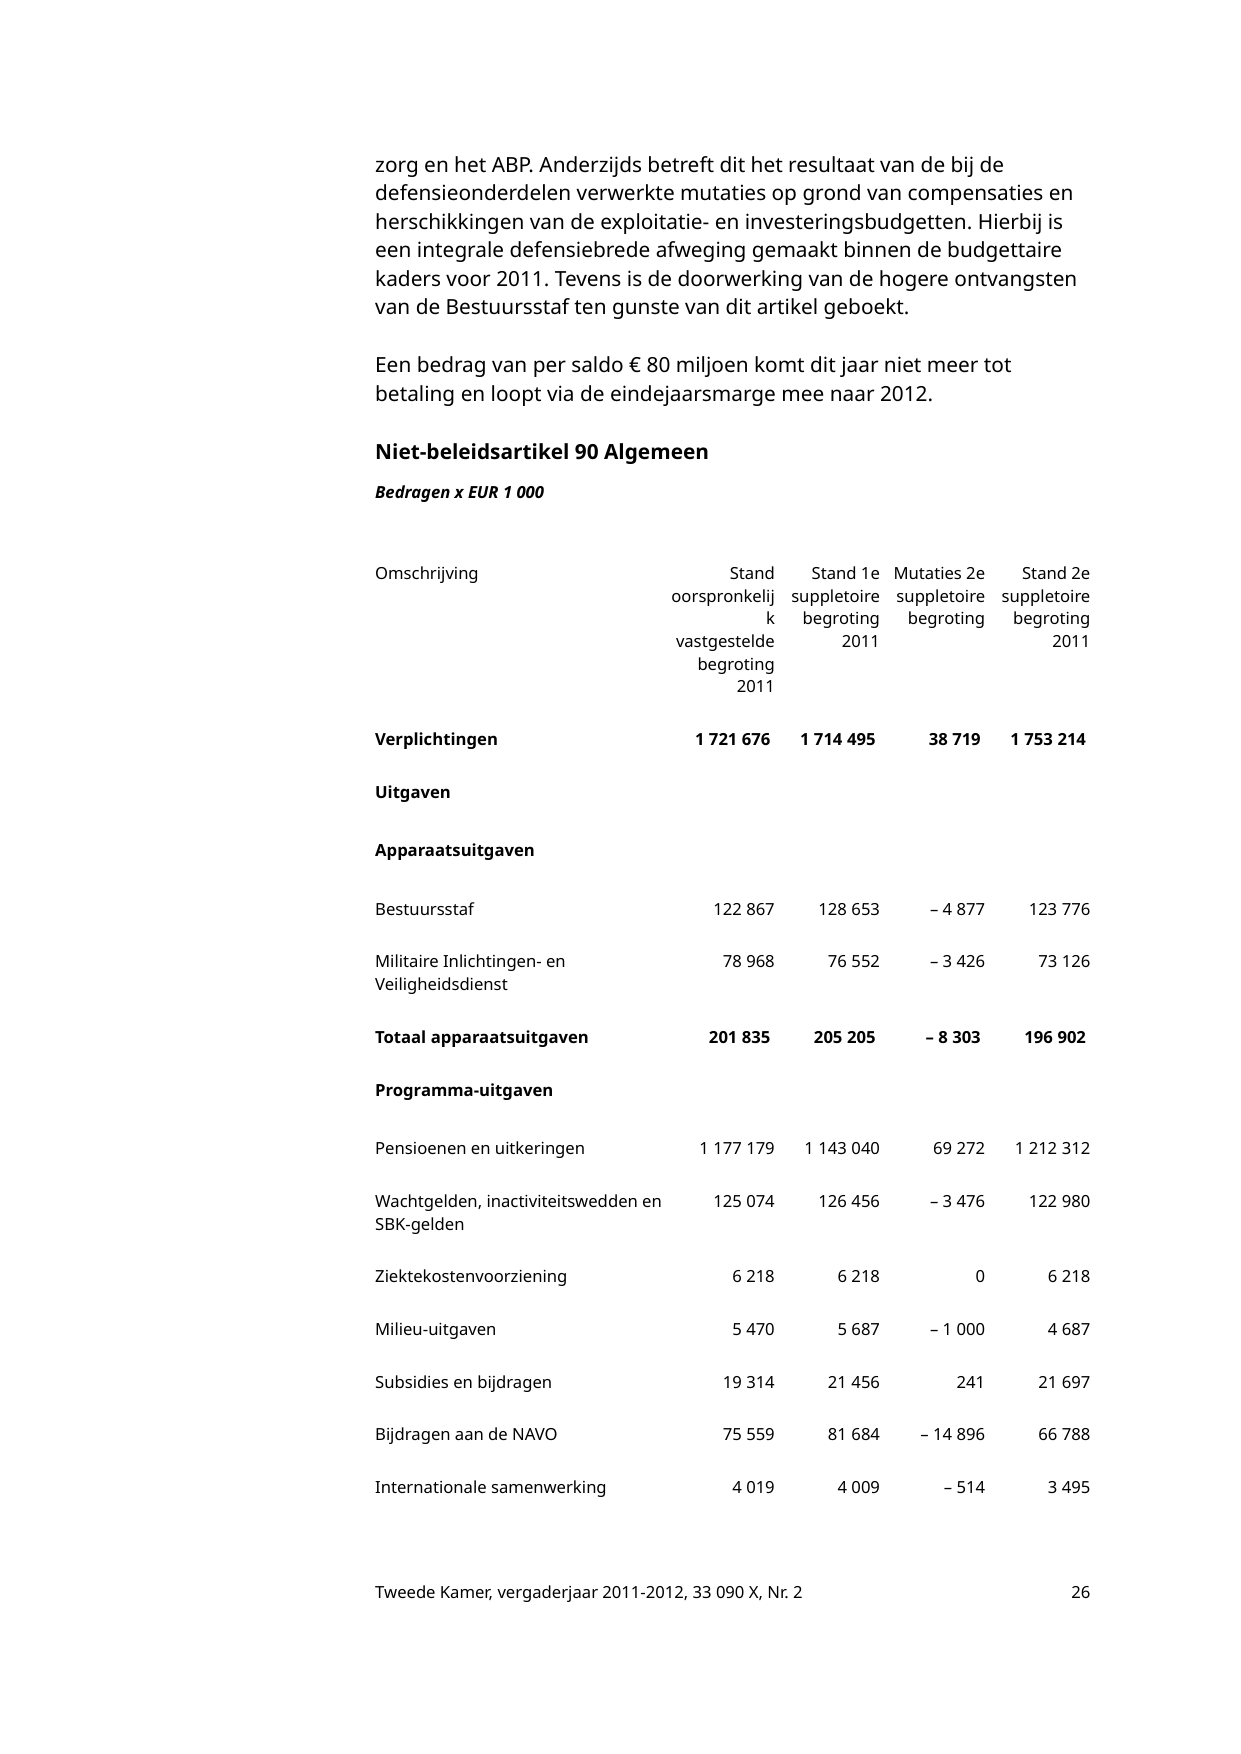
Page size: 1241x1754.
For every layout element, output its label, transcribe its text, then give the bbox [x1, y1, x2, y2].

table_cell 5 687 [775, 1318, 880, 1370]
table_cell 21 697 [985, 1370, 1090, 1423]
table_cell [985, 839, 1090, 897]
table_cell 19 314 [669, 1370, 774, 1423]
table_cell Pensioenen en uitkeringen [375, 1137, 669, 1189]
table_cell [880, 839, 985, 897]
table_cell 6 218 [985, 1265, 1090, 1317]
text Een bedrag van per saldo € 80 miljoen komt dit jaar niet meer tot betaling en loopt via de eindejaarsmarge mee naar 2012. [375, 351, 1090, 407]
table_cell – 3 476 [880, 1189, 985, 1265]
table_cell 1 753 214 [985, 728, 1090, 781]
table_cell 123 776 [985, 898, 1090, 950]
table_cell 1 212 312 [985, 1137, 1090, 1189]
table_cell 1 721 676 [669, 728, 774, 781]
table_cell 205 205 [775, 1026, 880, 1078]
table_cell 4 009 [775, 1476, 880, 1528]
table_cell Bijdragen aan de NAVO [375, 1423, 669, 1476]
table_cell [669, 839, 774, 897]
table_cell 4 687 [985, 1318, 1090, 1370]
table_cell 6 218 [775, 1265, 880, 1317]
table_cell 3 495 [985, 1476, 1090, 1528]
table_header Stand 2e suppletoire begroting 2011 [985, 562, 1090, 728]
table_cell 81 684 [775, 1423, 880, 1476]
table_cell [775, 1078, 880, 1137]
table_cell 73 126 [985, 950, 1090, 1026]
table_cell [880, 1078, 985, 1137]
table_cell 69 272 [880, 1137, 985, 1189]
table_cell Internationale samenwerking [375, 1476, 669, 1528]
table_cell Verplichtingen [375, 728, 669, 781]
table_cell 5 470 [669, 1318, 774, 1370]
table_cell 126 456 [775, 1189, 880, 1265]
table_cell [985, 781, 1090, 839]
table_cell 4 019 [669, 1476, 774, 1528]
table_cell [880, 781, 985, 839]
table_cell 1 714 495 [775, 728, 880, 781]
table_cell – 8 303 [880, 1026, 985, 1078]
table_header Omschrijving [375, 562, 669, 728]
table_cell 66 788 [985, 1423, 1090, 1476]
table_cell 128 653 [775, 898, 880, 950]
table_cell 76 552 [775, 950, 880, 1026]
table_cell Bestuursstaf [375, 898, 669, 950]
table_cell Apparaatsuitgaven [375, 839, 669, 897]
table_cell [775, 781, 880, 839]
table_cell – 514 [880, 1476, 985, 1528]
table_cell 1 177 179 [669, 1137, 774, 1189]
text Niet-beleidsartikel 90 Algemeen [375, 437, 1090, 466]
table_cell 122 867 [669, 898, 774, 950]
table_cell 21 456 [775, 1370, 880, 1423]
table_cell – 1 000 [880, 1318, 985, 1370]
text Bedragen x EUR 1 000 [375, 481, 1090, 504]
text zorg en het ABP. Anderzijds betreft dit het resultaat van de bij de defensieonderdelen verwerkte mutaties op grond van compensaties en herschikkingen van de exploitatie- en investeringsbudgetten. Hierbij is een integrale defensiebrede afweging gemaakt binnen de budgettaire kaders voor 2011. Tevens is de doorwerking van de hogere ontvangsten van de Bestuursstaf ten gunste van dit artikel geboekt. [375, 150, 1090, 321]
table_cell [669, 781, 774, 839]
table_cell [985, 1078, 1090, 1137]
table_cell Militaire Inlichtingen- en Veiligheidsdienst [375, 950, 669, 1026]
table_cell Ziektekostenvoorziening [375, 1265, 669, 1317]
table_cell 125 074 [669, 1189, 774, 1265]
table_header Mutaties 2e suppletoire begroting [880, 562, 985, 728]
table_cell 201 835 [669, 1026, 774, 1078]
table_cell [669, 1078, 774, 1137]
table_cell 78 968 [669, 950, 774, 1026]
table_cell 75 559 [669, 1423, 774, 1476]
table_cell – 3 426 [880, 950, 985, 1026]
table_cell Programma-uitgaven [375, 1078, 669, 1137]
table_cell – 4 877 [880, 898, 985, 950]
table_cell 1 143 040 [775, 1137, 880, 1189]
table_cell 6 218 [669, 1265, 774, 1317]
table_cell Subsidies en bijdragen [375, 1370, 669, 1423]
table_cell – 14 896 [880, 1423, 985, 1476]
table_cell [775, 839, 880, 897]
table_cell 38 719 [880, 728, 985, 781]
table_header Stand oorspronkelijk vastgestelde begroting 2011 [669, 562, 774, 728]
table_cell 0 [880, 1265, 985, 1317]
table_cell 122 980 [985, 1189, 1090, 1265]
table_cell Uitgaven [375, 781, 669, 839]
table_cell Wachtgelden, inactiviteitswedden en SBK-gelden [375, 1189, 669, 1265]
table_cell 196 902 [985, 1026, 1090, 1078]
table_cell 241 [880, 1370, 985, 1423]
table_header Stand 1e suppletoire begroting 2011 [775, 562, 880, 728]
table_cell Milieu-uitgaven [375, 1318, 669, 1370]
table_cell Totaal apparaatsuitgaven [375, 1026, 669, 1078]
